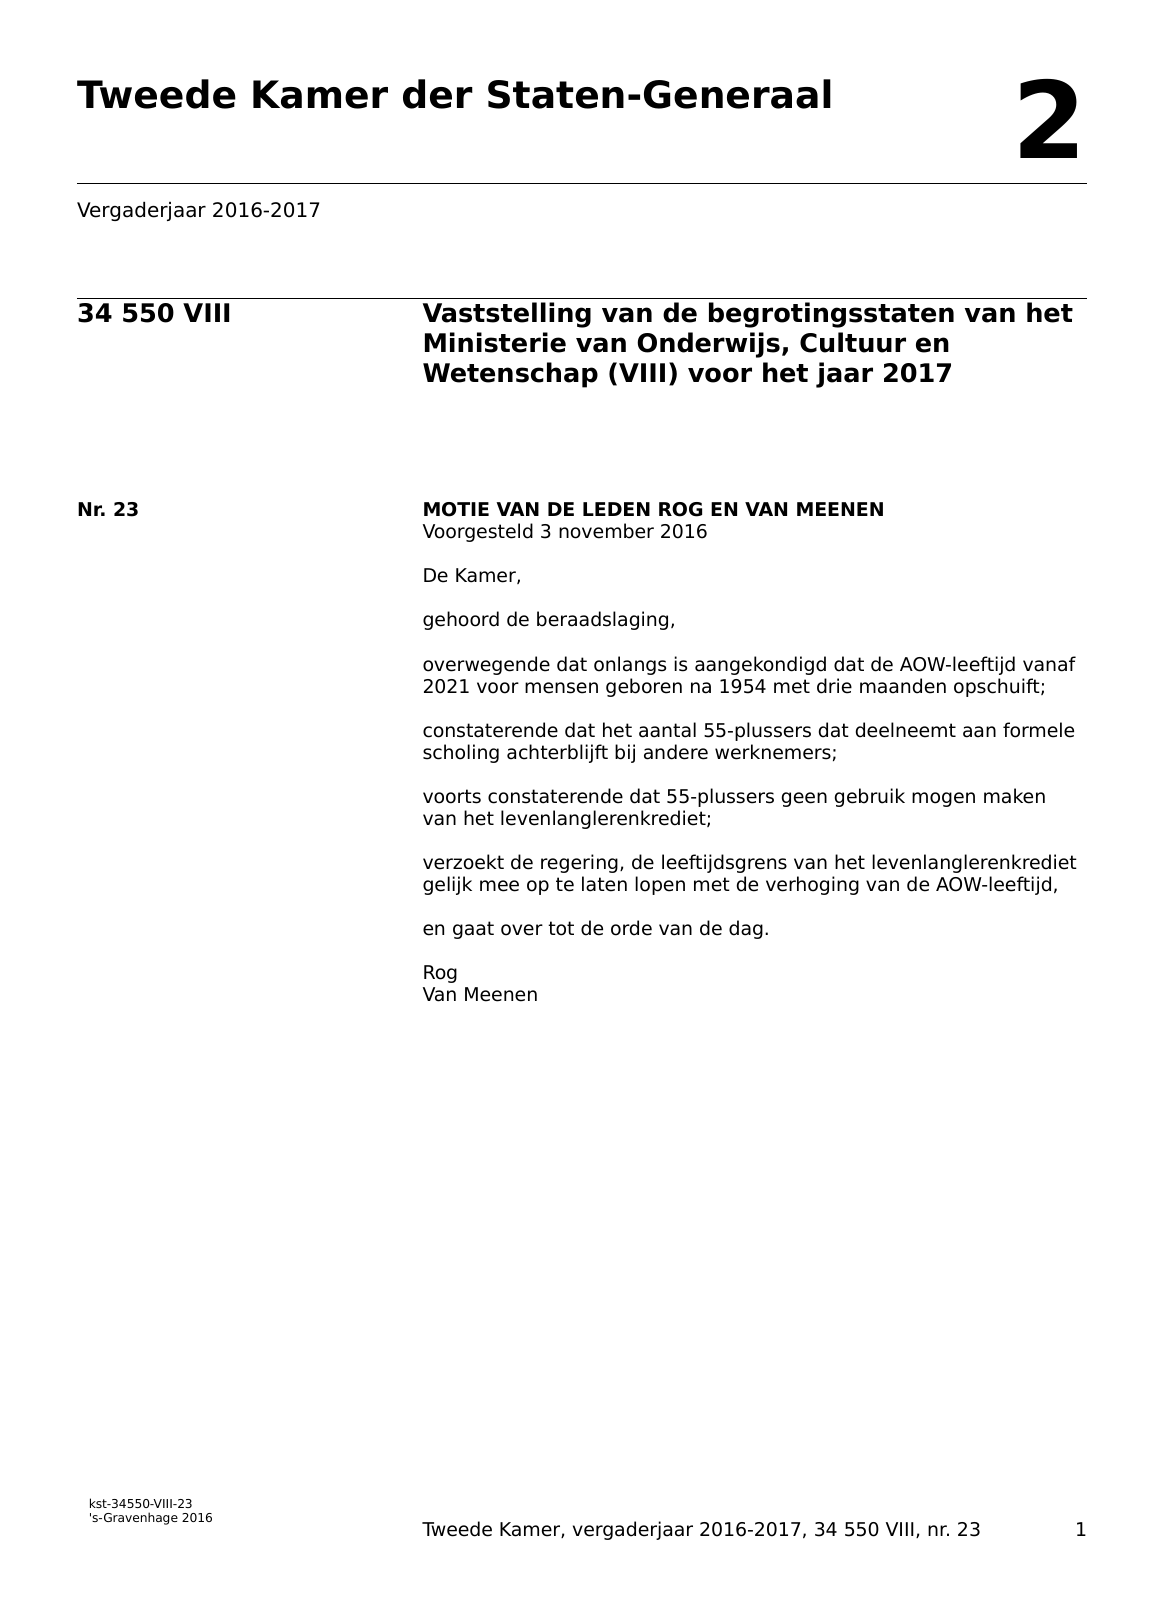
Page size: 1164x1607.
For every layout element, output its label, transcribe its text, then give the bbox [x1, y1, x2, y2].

text constaterende dat het aantal 55-plussers dat deelneemt aan formele scholing achterblijft bij andere werknemers; [422, 720, 1087, 764]
text Voorgesteld 3 november 2016 [422, 521, 1087, 543]
text overwegende dat onlangs is aangekondigd dat de AOW-leeftijd vanaf 2021 voor mensen geboren na 1954 met drie maanden opschuift; [422, 653, 1087, 697]
table_header Tweede Kamer der Staten-Generaal [77, 59, 886, 183]
text voorts constaterende dat 55-plussers geen gebruik mogen maken van het levenlanglerenkrediet; [422, 786, 1087, 830]
text en gaat over tot de orde van de dag. [422, 918, 1087, 940]
text De Kamer, [422, 565, 1087, 587]
table_cell Vergaderjaar 2016-2017 [77, 184, 1087, 298]
text kst-34550-VIII-23 [88, 1497, 323, 1511]
subtitle 34 550 VIII Vaststelling van de begrotingsstaten van het Ministerie van Onderwijs, Cultuur en Wetenschap (VIII) voor het jaar 2017 [77, 299, 1087, 388]
text Van Meenen [422, 984, 1087, 1006]
text 's-Gravenhage 2016 [88, 1511, 323, 1525]
text verzoekt de regering, de leeftijdsgrens van het levenlanglerenkrediet gelijk mee op te laten lopen met de verhoging van de AOW-leeftijd, [422, 852, 1087, 896]
text Rog [422, 962, 1087, 984]
text gehoord de beraadslaging, [422, 609, 1087, 631]
table_header 2 [886, 59, 1087, 183]
subtitle Nr. 23 MOTIE VAN DE LEDEN ROG EN VAN MEENEN [77, 499, 1087, 521]
